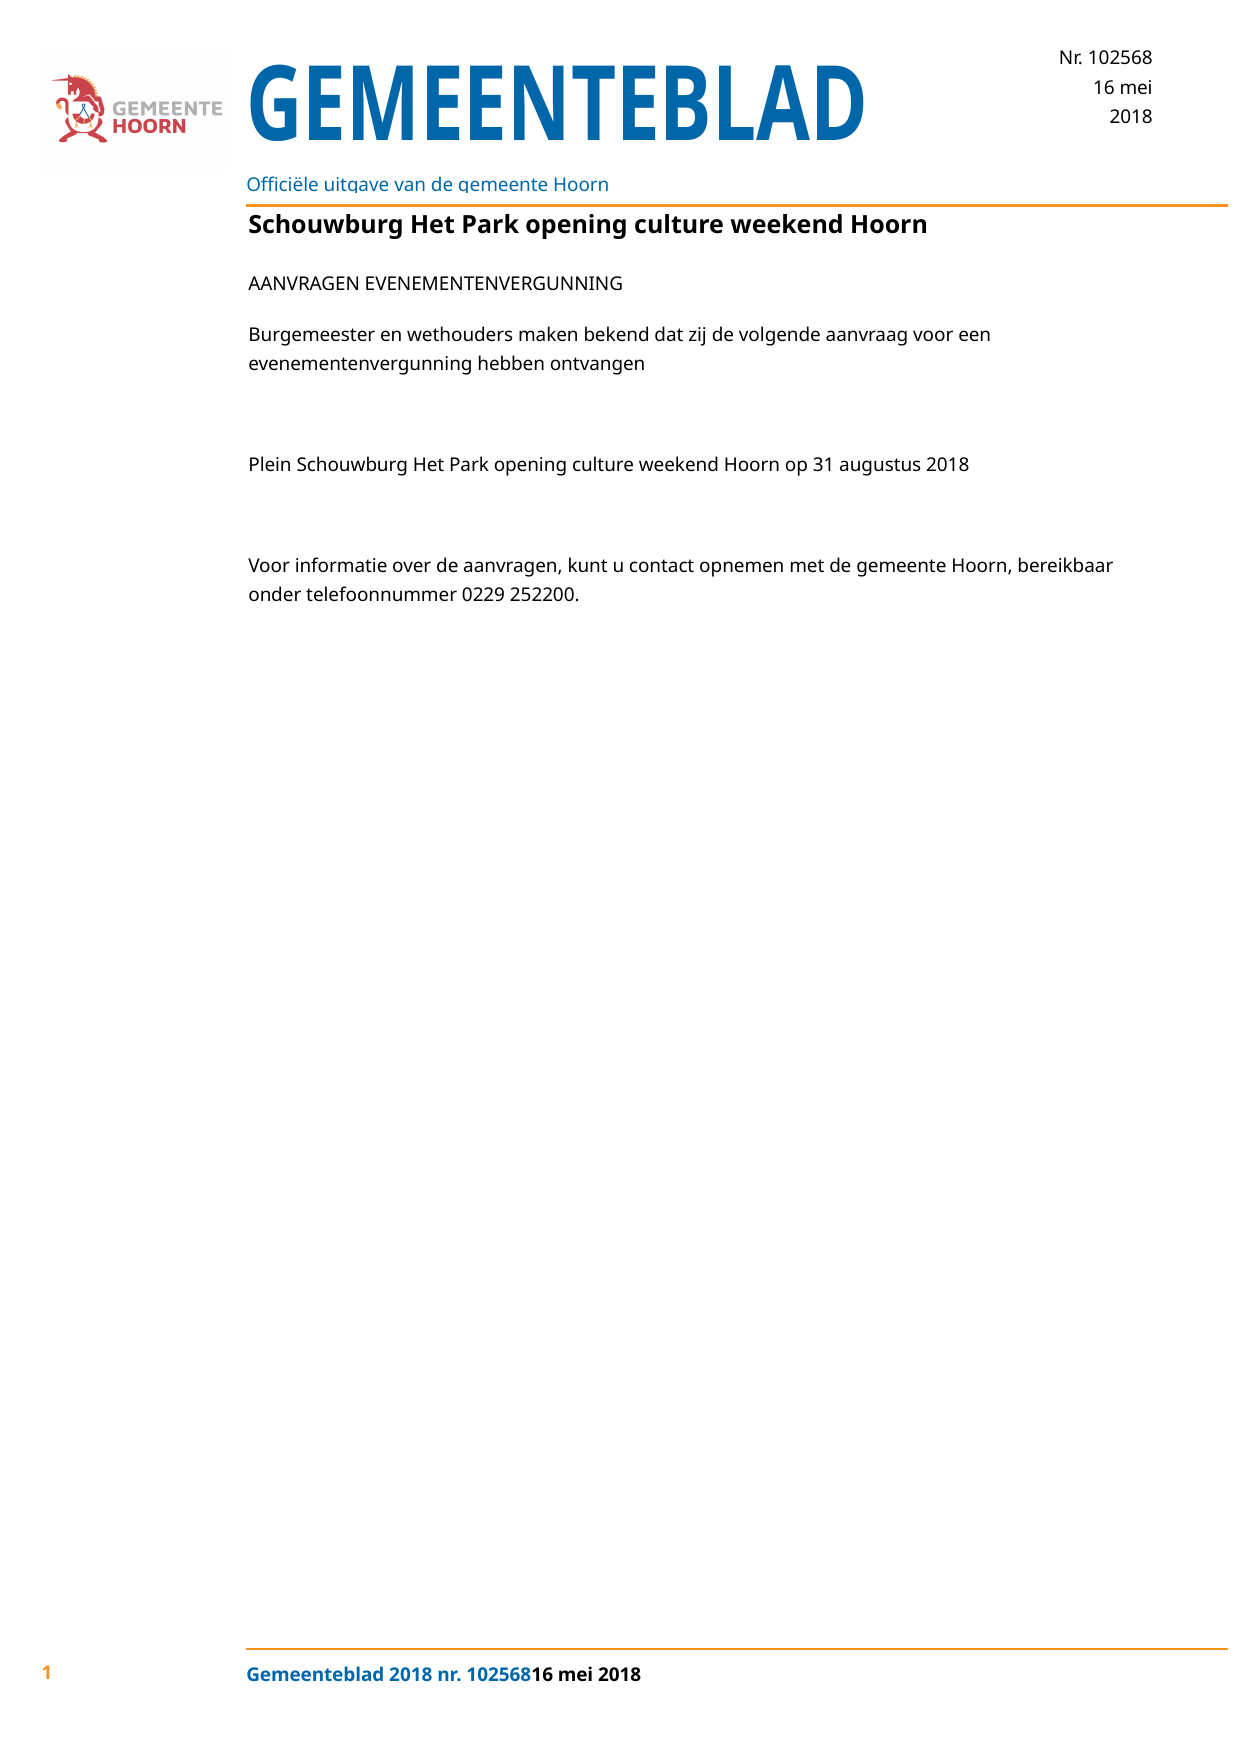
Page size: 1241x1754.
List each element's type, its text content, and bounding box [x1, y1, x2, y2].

text Burgemeester en wethouders maken bekend dat zij de volgende aanvraag voor een evenementenvergunning hebben ontvangen [248, 321, 1152, 376]
picture [41, 47, 231, 172]
text Schouwburg Het Park opening culture weekend Hoorn [248, 207, 1152, 241]
text AANVRAGEN EVENEMENTENVERGUNNING [248, 270, 1152, 296]
text Voor informatie over de aanvragen, kunt u contact opnemen met de gemeente Hoorn, bereikbaar onder telefoonnummer 0229 252200. [248, 552, 1152, 607]
text Plein Schouwburg Het Park opening culture weekend Hoorn op 31 augustus 2018 [248, 451, 1152, 477]
